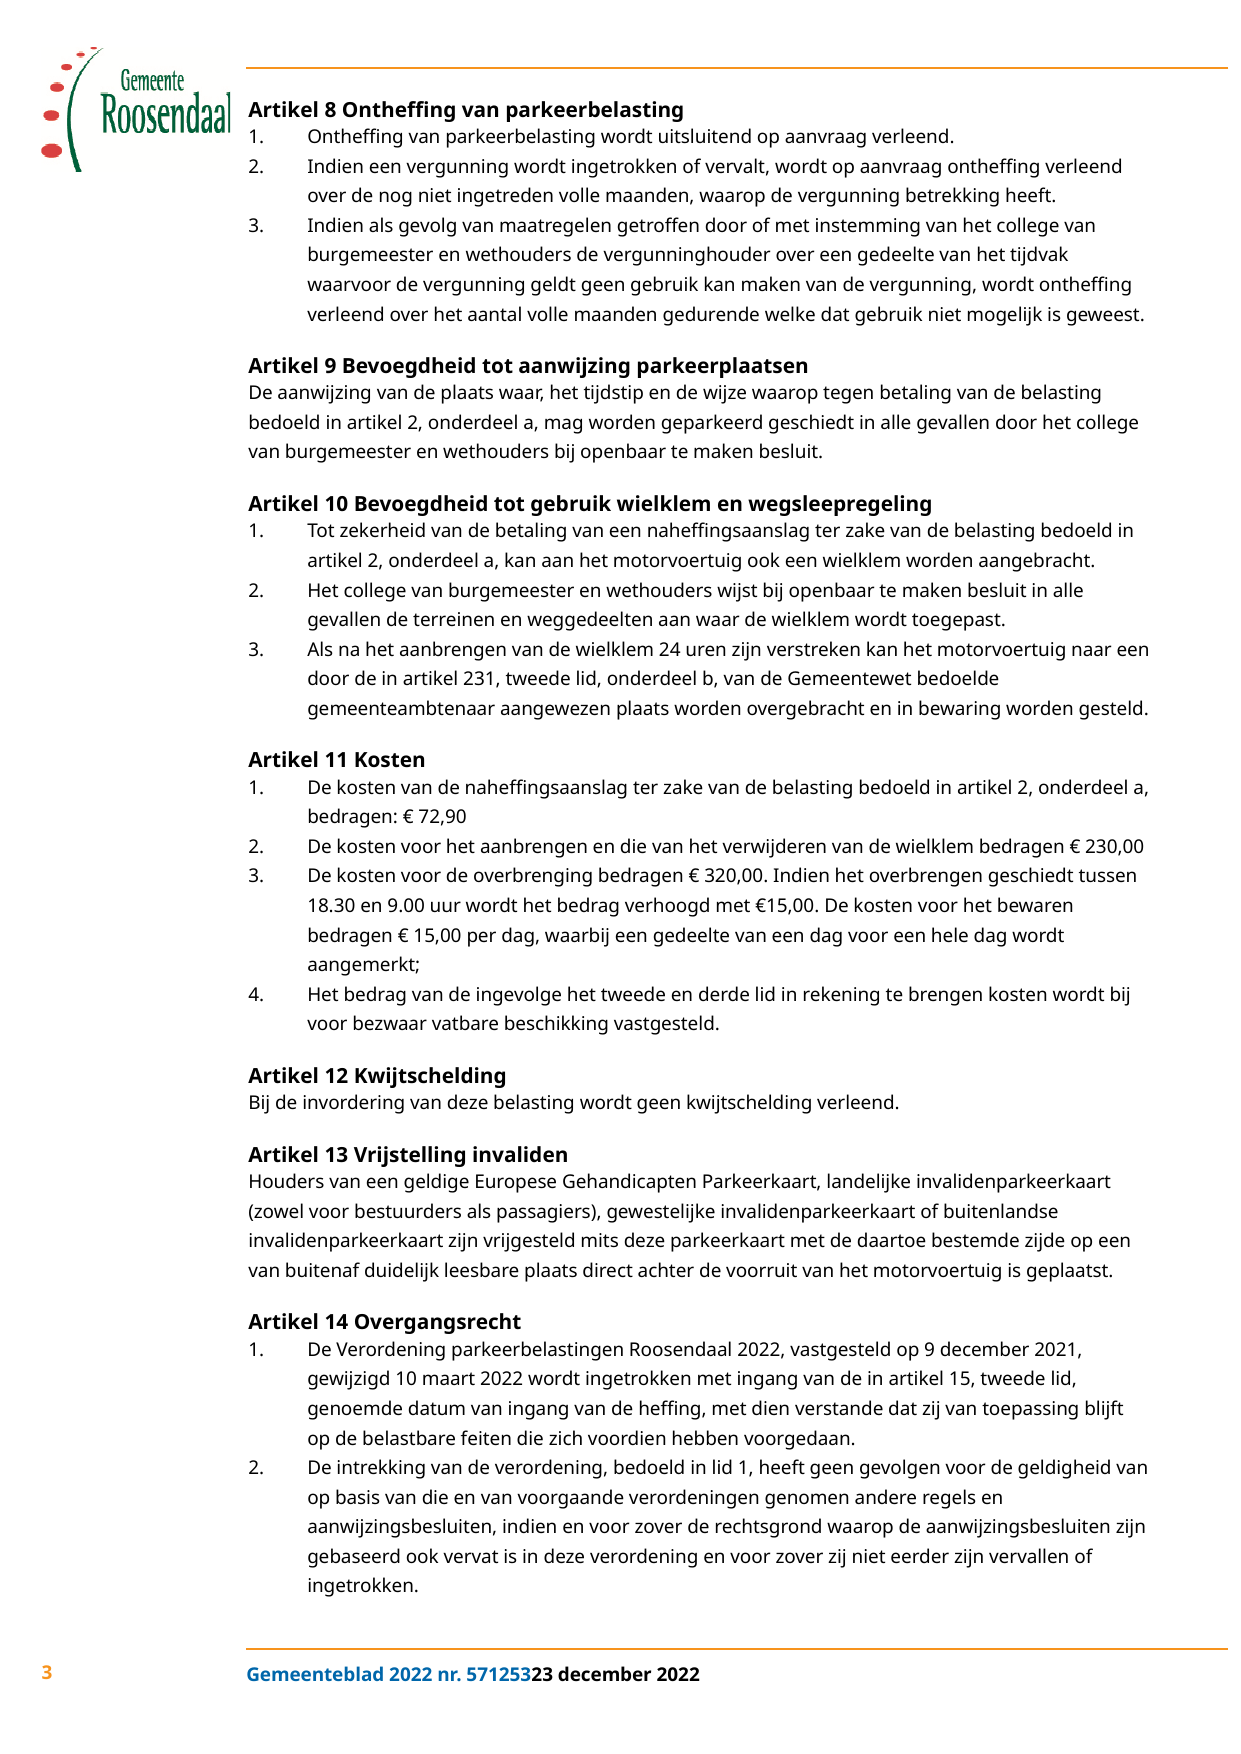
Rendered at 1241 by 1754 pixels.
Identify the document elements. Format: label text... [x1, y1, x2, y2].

list Indien een vergunning wordt ingetrokken of vervalt, wordt op aanvraag ontheffing verleend over de nog niet ingetreden volle maanden, waarop de vergunning betrekking heeft. [248, 153, 1152, 208]
text Artikel 12 Kwijtschelding [248, 1061, 1152, 1089]
list Als na het aanbrengen van de wielklem 24 uren zijn verstreken kan het motorvoertuig naar een door de in artikel 231, tweede lid, onderdeel b, van de Gemeentewet bedoelde gemeenteambtenaar aangewezen plaats worden overgebracht en in bewaring worden gesteld. [248, 636, 1152, 721]
picture [41, 47, 231, 172]
list De kosten van de naheffingsaanslag ter zake van de belasting bedoeld in artikel 2, onderdeel a, bedragen: € 72,90 [248, 774, 1152, 829]
list De kosten voor het aanbrengen en die van het verwijderen van de wielklem bedragen € 230,00 [248, 833, 1152, 859]
text Artikel 9 Bevoegdheid tot aanwijzing parkeerplaatsen [248, 351, 1152, 379]
list De Verordening parkeerbelastingen Roosendaal 2022, vastgesteld op 9 december 2021, gewijzigd 10 maart 2022 wordt ingetrokken met ingang van de in artikel 15, tweede lid, genoemde datum van ingang van de heffing, met dien verstande dat zij van toepassing blijft op de belastbare feiten die zich voordien hebben voorgedaan. [248, 1336, 1152, 1450]
list Het bedrag van de ingevolge het tweede en derde lid in rekening te brengen kosten wordt bij voor bezwaar vatbare beschikking vastgesteld. [248, 981, 1152, 1036]
text Artikel 10 Bevoegdheid tot gebruik wielklem en wegsleepregeling [248, 489, 1152, 518]
text Bij de invordering van deze belasting wordt geen kwijtschelding verleend. [248, 1089, 1152, 1115]
list Indien als gevolg van maatregelen getroffen door of met instemming van het college van burgemeester en wethouders de vergunninghouder over een gedeelte van het tijdvak waarvoor de vergunning geldt geen gebruik kan maken van de vergunning, wordt ontheffing verleend over het aantal volle maanden gedurende welke dat gebruik niet mogelijk is geweest. [248, 212, 1152, 326]
text Artikel 8 Ontheffing van parkeerbelasting [248, 95, 1152, 123]
text Artikel 14 Overgangsrecht [248, 1307, 1152, 1336]
list De kosten voor de overbrenging bedragen € 320,00. Indien het overbrengen geschiedt tussen 18.30 en 9.00 uur wordt het bedrag verhoogd met €15,00. De kosten voor het bewaren bedragen € 15,00 per dag, waarbij een gedeelte van een dag voor een hele dag wordt aangemerkt; [248, 863, 1152, 977]
list Ontheffing van parkeerbelasting wordt uitsluitend op aanvraag verleend. [248, 123, 1152, 149]
text De aanwijzing van de plaats waar, het tijdstip en de wijze waarop tegen betaling van de belasting bedoeld in artikel 2, onderdeel a, mag worden geparkeerd geschiedt in alle gevallen door het college van burgemeester en wethouders bij openbaar te maken besluit. [248, 379, 1152, 464]
list Het college van burgemeester en wethouders wijst bij openbaar te maken besluit in alle gevallen de terreinen en weggedeelten aan waar de wielklem wordt toegepast. [248, 577, 1152, 632]
text Artikel 13 Vrijstelling invaliden [248, 1140, 1152, 1168]
list De intrekking van de verordening, bedoeld in lid 1, heeft geen gevolgen voor de geldigheid van op basis van die en van voorgaande verordeningen genomen andere regels en aanwijzingsbesluiten, indien en voor zover de rechtsgrond waarop de aanwijzingsbesluiten zijn gebaseerd ook vervat is in deze verordening en voor zover zij niet eerder zijn vervallen of ingetrokken. [248, 1454, 1152, 1598]
text Artikel 11 Kosten [248, 746, 1152, 774]
list Tot zekerheid van de betaling van een naheffingsaanslag ter zake van de belasting bedoeld in artikel 2, onderdeel a, kan aan het motorvoertuig ook een wielklem worden aangebracht. [248, 518, 1152, 573]
text Houders van een geldige Europese Gehandicapten Parkeerkaart, landelijke invalidenparkeerkaart (zowel voor bestuurders als passagiers), gewestelijke invalidenparkeerkaart of buitenlandse invalidenparkeerkaart zijn vrijgesteld mits deze parkeerkaart met de daartoe bestemde zijde op een van buitenaf duidelijk leesbare plaats direct achter de voorruit van het motorvoertuig is geplaatst. [248, 1168, 1152, 1283]
